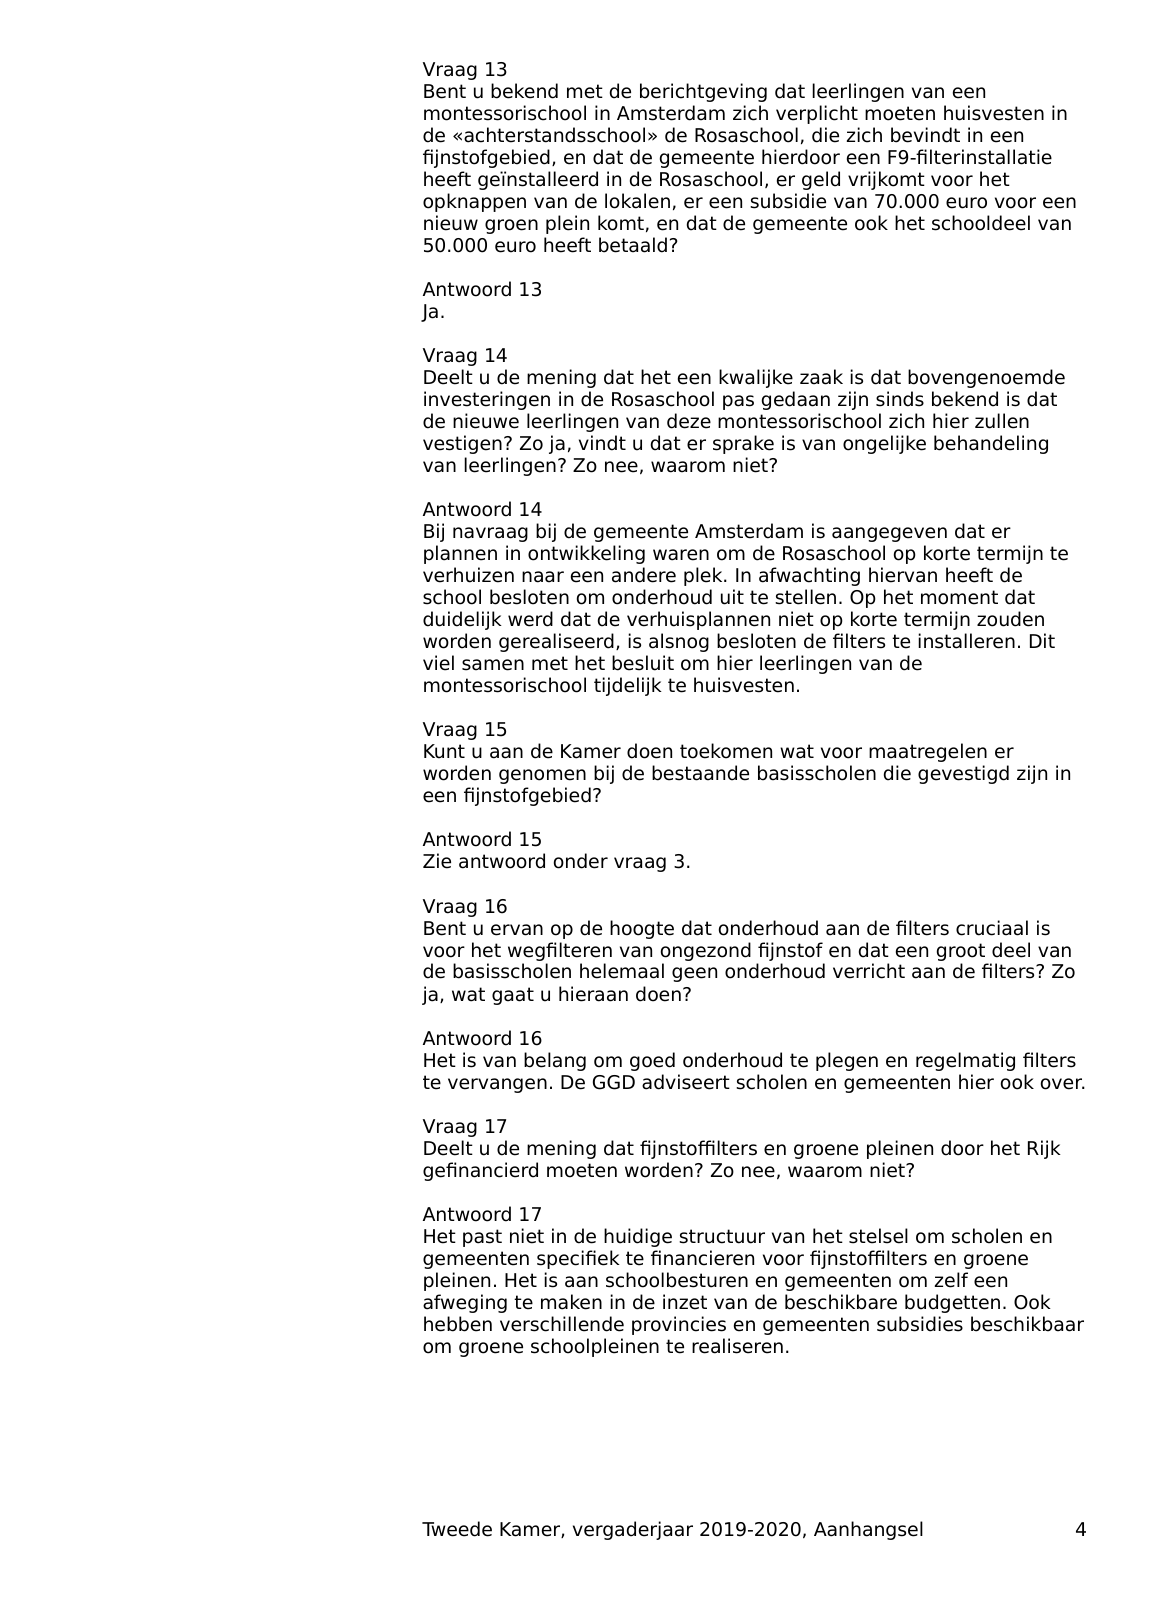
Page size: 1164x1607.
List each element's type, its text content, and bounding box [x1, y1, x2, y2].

text Bent u bekend met de berichtgeving dat leerlingen van een montessorischool in Amsterdam zich verplicht moeten huisvesten in de «achterstandsschool» de Rosaschool, die zich bevindt in een fijnstofgebied, en dat de gemeente hierdoor een F9-filterinstallatie heeft geïnstalleerd in de Rosaschool, er geld vrijkomt voor het opknappen van de lokalen, er een subsidie van 70.000 euro voor een nieuw groen plein komt, en dat de gemeente ook het schooldeel van 50.000 euro heeft betaald? [422, 81, 1087, 257]
text Vraag 15 [422, 719, 1087, 741]
text Vraag 14 [422, 345, 1087, 367]
text Antwoord 14 [422, 499, 1087, 521]
text Het is van belang om goed onderhoud te plegen en regelmatig filters te vervangen. De GGD adviseert scholen en gemeenten hier ook over. [422, 1049, 1087, 1093]
text Antwoord 17 [422, 1204, 1087, 1226]
text Bij navraag bij de gemeente Amsterdam is aangegeven dat er plannen in ontwikkeling waren om de Rosaschool op korte termijn te verhuizen naar een andere plek. In afwachting hiervan heeft de school besloten om onderhoud uit te stellen. Op het moment dat duidelijk werd dat de verhuisplannen niet op korte termijn zouden worden gerealiseerd, is alsnog besloten de filters te installeren. Dit viel samen met het besluit om hier leerlingen van de montessorischool tijdelijk te huisvesten. [422, 521, 1087, 697]
text Vraag 17 [422, 1116, 1087, 1138]
text Deelt u de mening dat fijnstoffilters en groene pleinen door het Rijk gefinancierd moeten worden? Zo nee, waarom niet? [422, 1138, 1087, 1182]
text Antwoord 13 [422, 279, 1087, 301]
text Deelt u de mening dat het een kwalijke zaak is dat bovengenoemde investeringen in de Rosaschool pas gedaan zijn sinds bekend is dat de nieuwe leerlingen van deze montessorischool zich hier zullen vestigen? Zo ja, vindt u dat er sprake is van ongelijke behandeling van leerlingen? Zo nee, waarom niet? [422, 367, 1087, 477]
text Vraag 13 [422, 59, 1087, 81]
text Ja. [422, 301, 1087, 323]
text Zie antwoord onder vraag 3. [422, 851, 1087, 873]
text Antwoord 15 [422, 829, 1087, 851]
text Kunt u aan de Kamer doen toekomen wat voor maatregelen er worden genomen bij de bestaande basisscholen die gevestigd zijn in een fijnstofgebied? [422, 741, 1087, 807]
text Antwoord 16 [422, 1028, 1087, 1049]
text Vraag 16 [422, 896, 1087, 917]
text Bent u ervan op de hoogte dat onderhoud aan de filters cruciaal is voor het wegfilteren van ongezond fijnstof en dat een groot deel van de basisscholen helemaal geen onderhoud verricht aan de filters? Zo ja, wat gaat u hieraan doen? [422, 917, 1087, 1005]
text Het past niet in de huidige structuur van het stelsel om scholen en gemeenten specifiek te financieren voor fijnstoffilters en groene pleinen. Het is aan schoolbesturen en gemeenten om zelf een afweging te maken in de inzet van de beschikbare budgetten. Ook hebben verschillende provincies en gemeenten subsidies beschikbaar om groene schoolpleinen te realiseren. [422, 1226, 1087, 1358]
